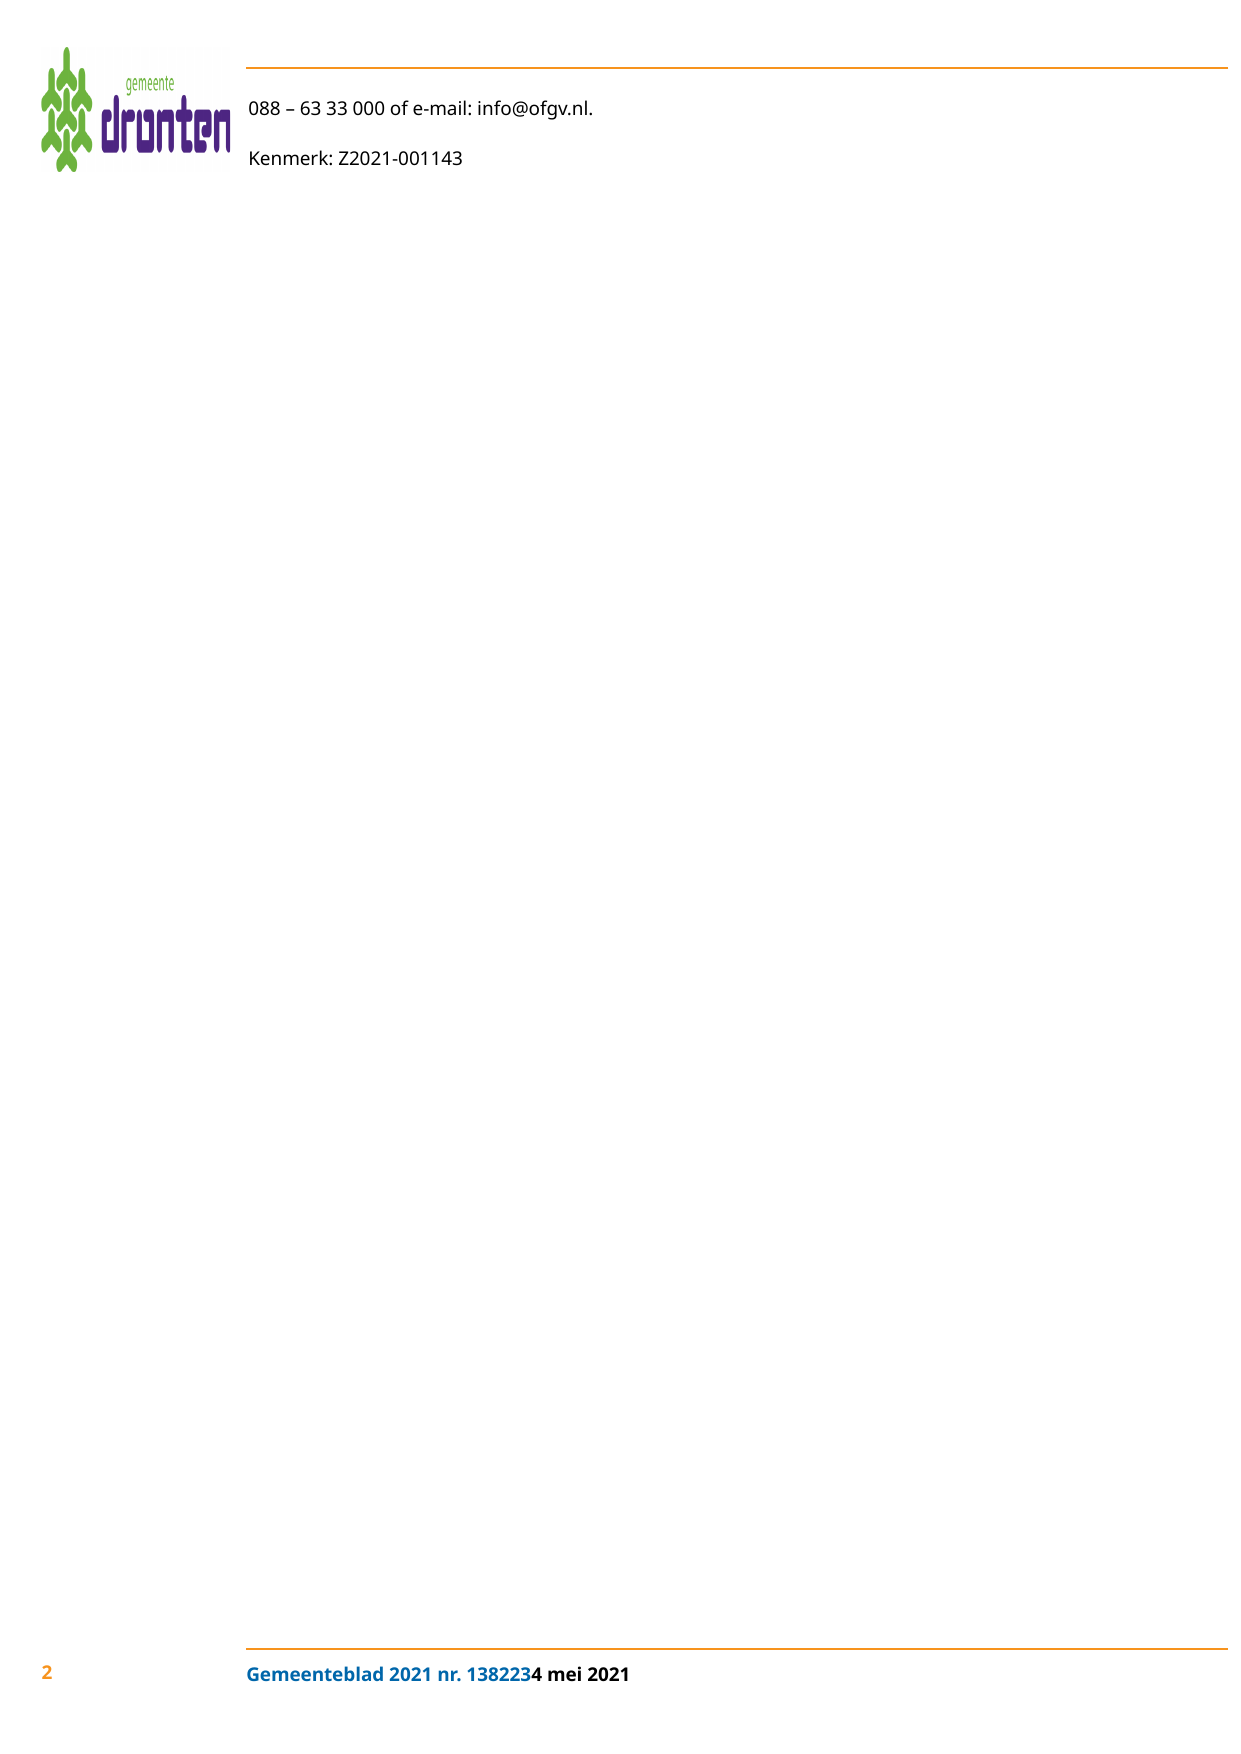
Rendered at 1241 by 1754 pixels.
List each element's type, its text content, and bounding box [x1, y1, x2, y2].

text Kenmerk: Z2021-001143 [248, 145, 1152, 171]
text 088 – 63 33 000 of e-mail: info@ofgv.nl. [248, 95, 1152, 121]
picture [41, 47, 231, 172]
